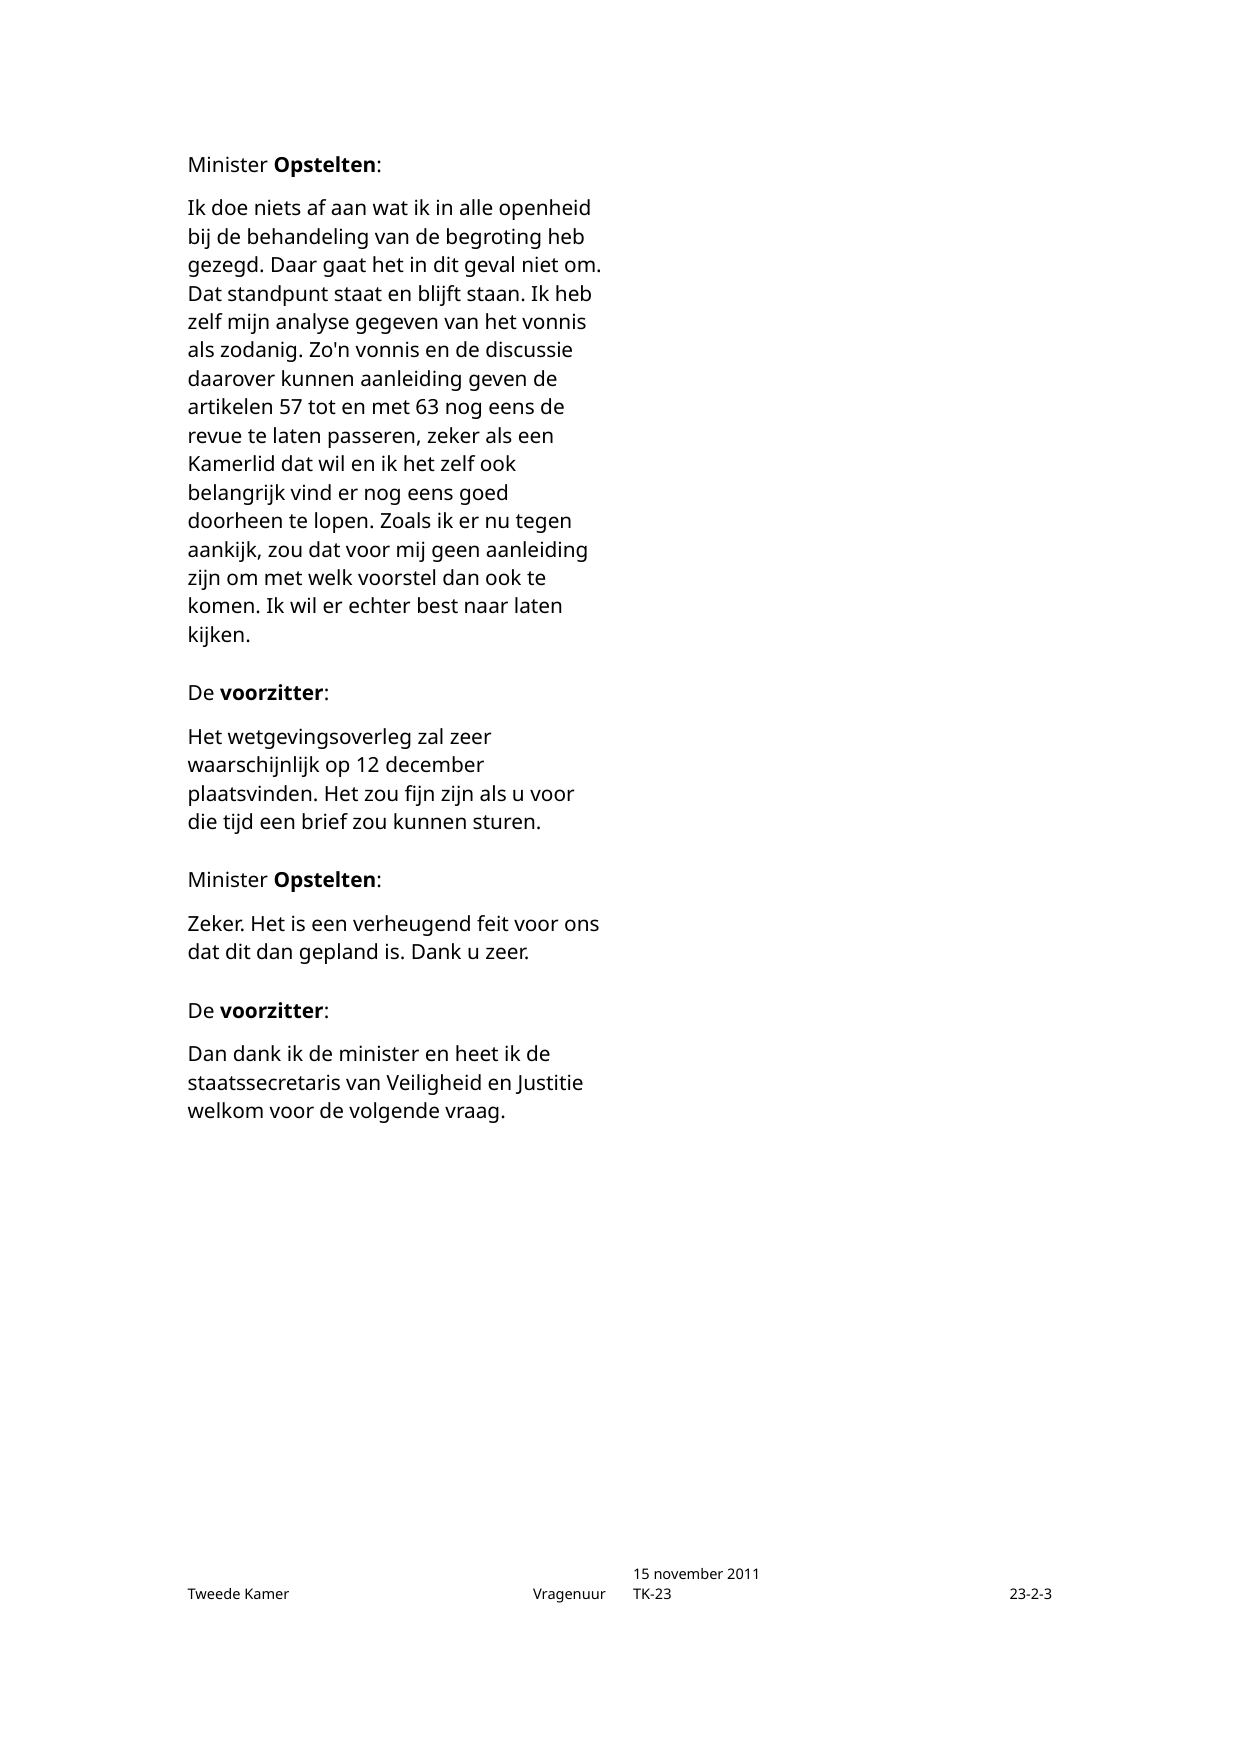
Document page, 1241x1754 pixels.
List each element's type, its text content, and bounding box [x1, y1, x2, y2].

text Ik doe niets af aan wat ik in alle openheid bij de behandeling van de begroting heb gezegd. Daar gaat het in dit geval niet om. Dat standpunt staat en blijft staan. Ik heb zelf mijn analyse gegeven van het vonnis als zodanig. Zo'n vonnis en de discussie daarover kunnen aanleiding geven de artikelen 57 tot en met 63 nog eens de revue te laten passeren, zeker als een Kamerlid dat wil en ik het zelf ook belangrijk vind er nog eens goed doorheen te lopen. Zoals ik er nu tegen aankijk, zou dat voor mij geen aanleiding zijn om met welk voorstel dan ook te komen. Ik wil er echter best naar laten kijken. [187, 193, 605, 648]
text De voorzitter: [187, 996, 605, 1024]
text De voorzitter: [187, 678, 605, 707]
text Minister Opstelten: [187, 866, 605, 894]
text Zeker. Het is een verheugend feit voor ons dat dit dan gepland is. Dank u zeer. [187, 909, 605, 966]
text Minister Opstelten: [187, 150, 605, 178]
text Dan dank ik de minister en heet ik de staatssecretaris van Veiligheid en Justitie welkom voor de volgende vraag. [187, 1039, 605, 1125]
text Het wetgevingsoverleg zal zeer waarschijnlijk op 12 december plaatsvinden. Het zou fijn zijn als u voor die tijd een brief zou kunnen sturen. [187, 722, 605, 836]
